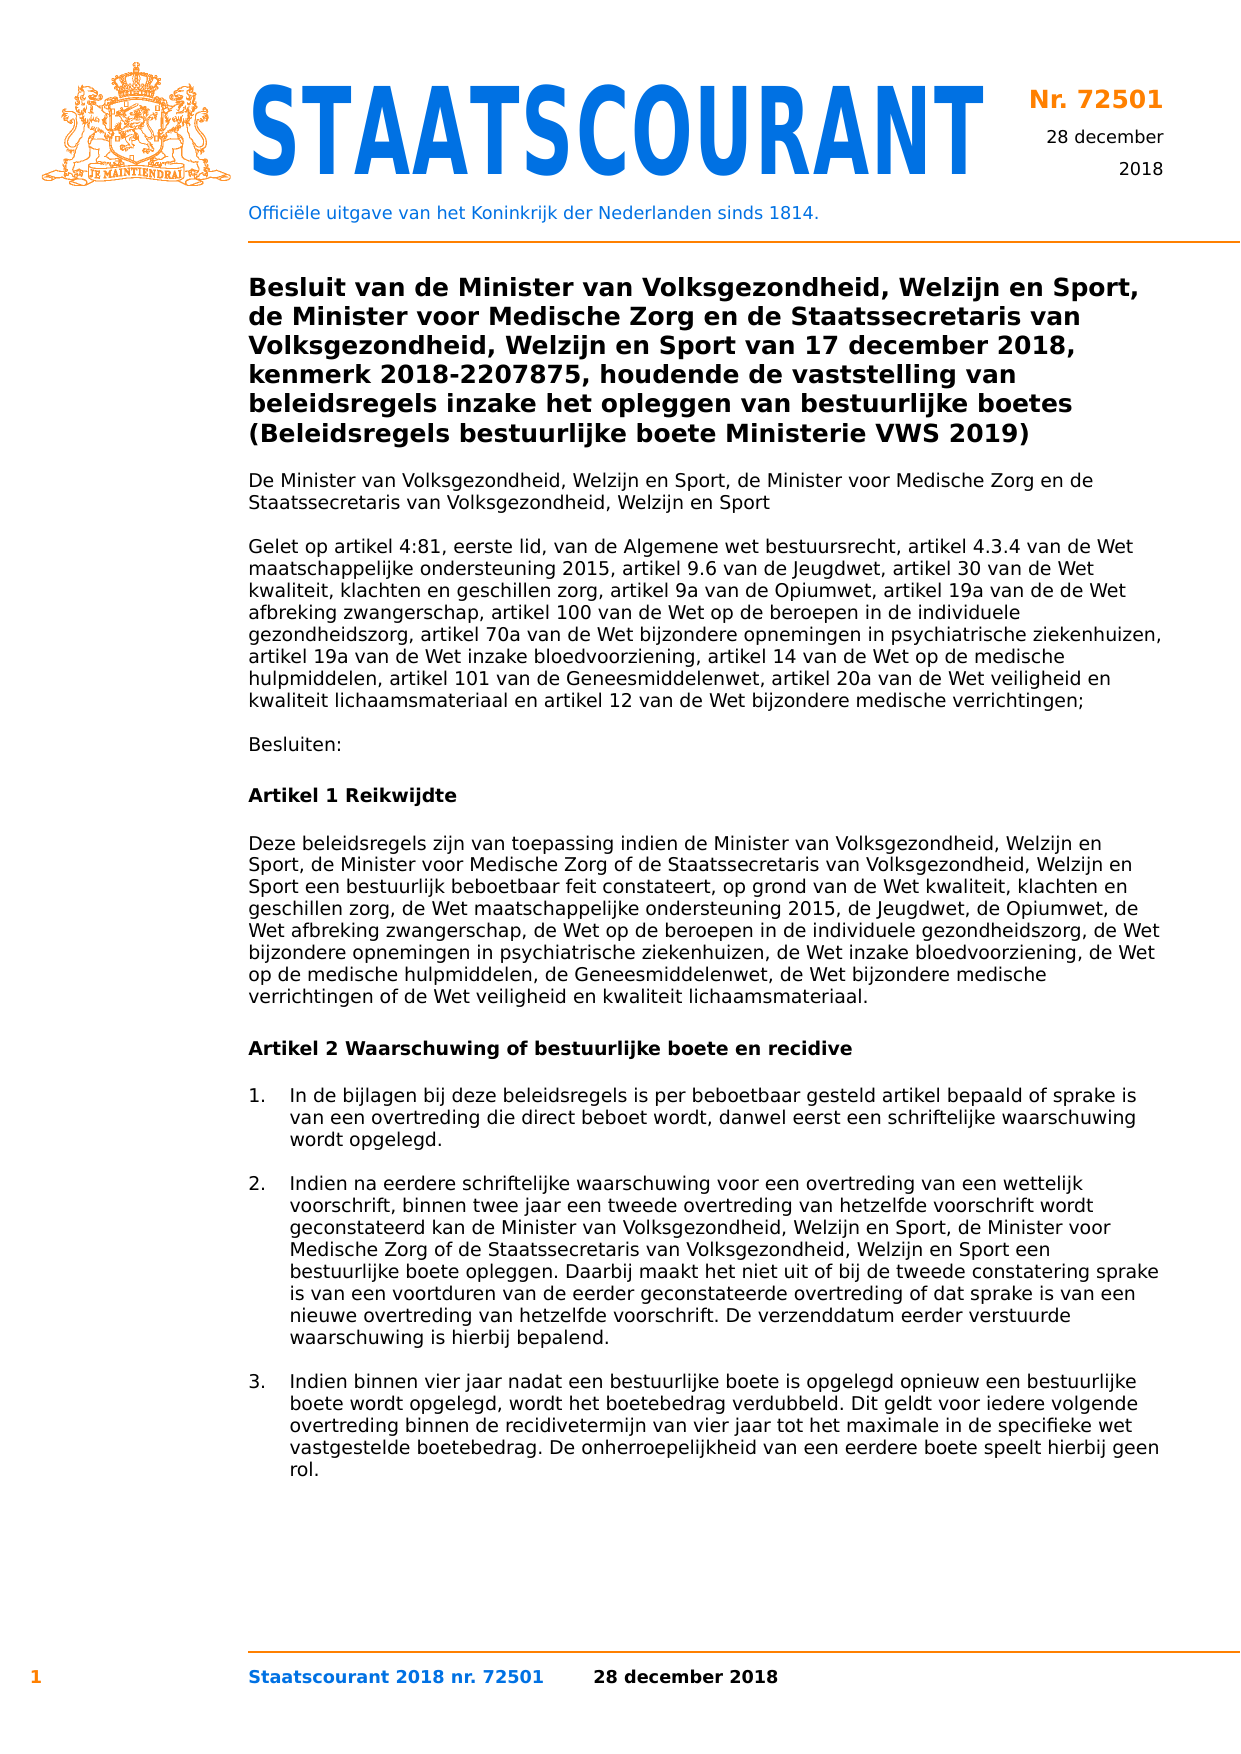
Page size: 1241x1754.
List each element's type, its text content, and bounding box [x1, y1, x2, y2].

subtitle Besluit van de Minister van Volksgezondheid, Welzijn en Sport, de Minister voor Medische Zorg en de Staatssecretaris van Volksgezondheid, Welzijn en Sport van 17 december 2018, kenmerk 2018-2207875, houdende de vaststelling van beleidsregels inzake het opleggen van bestuurlijke boetes (Beleidsregels bestuurlijke boete Ministerie VWS 2019) [248, 273, 1163, 448]
text Deze beleidsregels zijn van toepassing indien de Minister van Volksgezondheid, Welzijn en Sport, de Minister voor Medische Zorg of de Staatssecretaris van Volksgezondheid, Welzijn en Sport een bestuurlijk beboetbaar feit constateert, op grond van de Wet kwaliteit, klachten en geschillen zorg, de Wet maatschappelijke ondersteuning 2015, de Jeugdwet, de Opiumwet, de Wet afbreking zwangerschap, de Wet op de beroepen in de individuele gezondheidszorg, de Wet bijzondere opnemingen in psychiatrische ziekenhuizen, de Wet inzake bloedvoorziening, de Wet op de medische hulpmiddelen, de Geneesmiddelenwet, de Wet bijzondere medische verrichtingen of de Wet veiligheid en kwaliteit lichaamsmateriaal. [248, 832, 1163, 1008]
text 2. Indien na eerdere schriftelijke waarschuwing voor een overtreding van een wettelijk voorschrift, binnen twee jaar een tweede overtreding van hetzelfde voorschrift wordt geconstateerd kan de Minister van Volksgezondheid, Welzijn en Sport, de Minister voor Medische Zorg of de Staatssecretaris van Volksgezondheid, Welzijn en Sport een bestuurlijke boete opleggen. Daarbij maakt het niet uit of bij de tweede constatering sprake is van een voortduren van de eerder geconstateerde overtreding of dat sprake is van een nieuwe overtreding van hetzelfde voorschrift. De verzenddatum eerder verstuurde waarschuwing is hierbij bepalend. [248, 1173, 1163, 1349]
subtitle Artikel 1 Reikwijdte [248, 785, 1163, 807]
text Besluiten: [248, 733, 1163, 755]
table_header Nr. 72501 [998, 62, 1240, 121]
text Gelet op artikel 4:81, eerste lid, van de Algemene wet bestuursrecht, artikel 4.3.4 van de Wet maatschappelijke ondersteuning 2015, artikel 9.6 van de Jeugdwet, artikel 30 van de Wet kwaliteit, klachten en geschillen zorg, artikel 9a van de Opiumwet, artikel 19a van de de Wet afbreking zwangerschap, artikel 100 van de Wet op de beroepen in de individuele gezondheidszorg, artikel 70a van de Wet bijzondere opnemingen in psychiatrische ziekenhuizen, artikel 19a van de Wet inzake bloedvoorziening, artikel 14 van de Wet op de medische hulpmiddelen, artikel 101 van de Geneesmiddelenwet, artikel 20a van de Wet veiligheid en kwaliteit lichaamsmateriaal en artikel 12 van de Wet bijzondere medische verrichtingen; [248, 536, 1163, 712]
table_cell 2018 [998, 153, 1240, 203]
subtitle Artikel 2 Waarschuwing of bestuurlijke boete en recidive [248, 1038, 1163, 1060]
table_cell 28 december [998, 121, 1240, 153]
text 1. In de bijlagen bij deze beleidsregels is per beboetbaar gesteld artikel bepaald of sprake is van een overtreding die direct beboet wordt, danwel eerst een schriftelijke waarschuwing wordt opgelegd. [248, 1085, 1163, 1151]
table_header STAATSCOURANT [248, 62, 998, 203]
text 3. Indien binnen vier jaar nadat een bestuurlijke boete is opgelegd opnieuw een bestuurlijke boete wordt opgelegd, wordt het boetebedrag verdubbeld. Dit geldt voor iedere volgende overtreding binnen de recidivetermijn van vier jaar tot het maximale in de specifieke wet vastgestelde boetebedrag. De onherroepelijkheid van een eerdere boete speelt hierbij geen rol. [248, 1371, 1163, 1481]
table_header [25, 62, 248, 241]
picture [41, 62, 231, 186]
table_cell Officiële uitgave van het Koninkrijk der Nederlanden sinds 1814. [248, 203, 1240, 241]
text De Minister van Volksgezondheid, Welzijn en Sport, de Minister voor Medische Zorg en de Staatssecretaris van Volksgezondheid, Welzijn en Sport [248, 470, 1163, 514]
